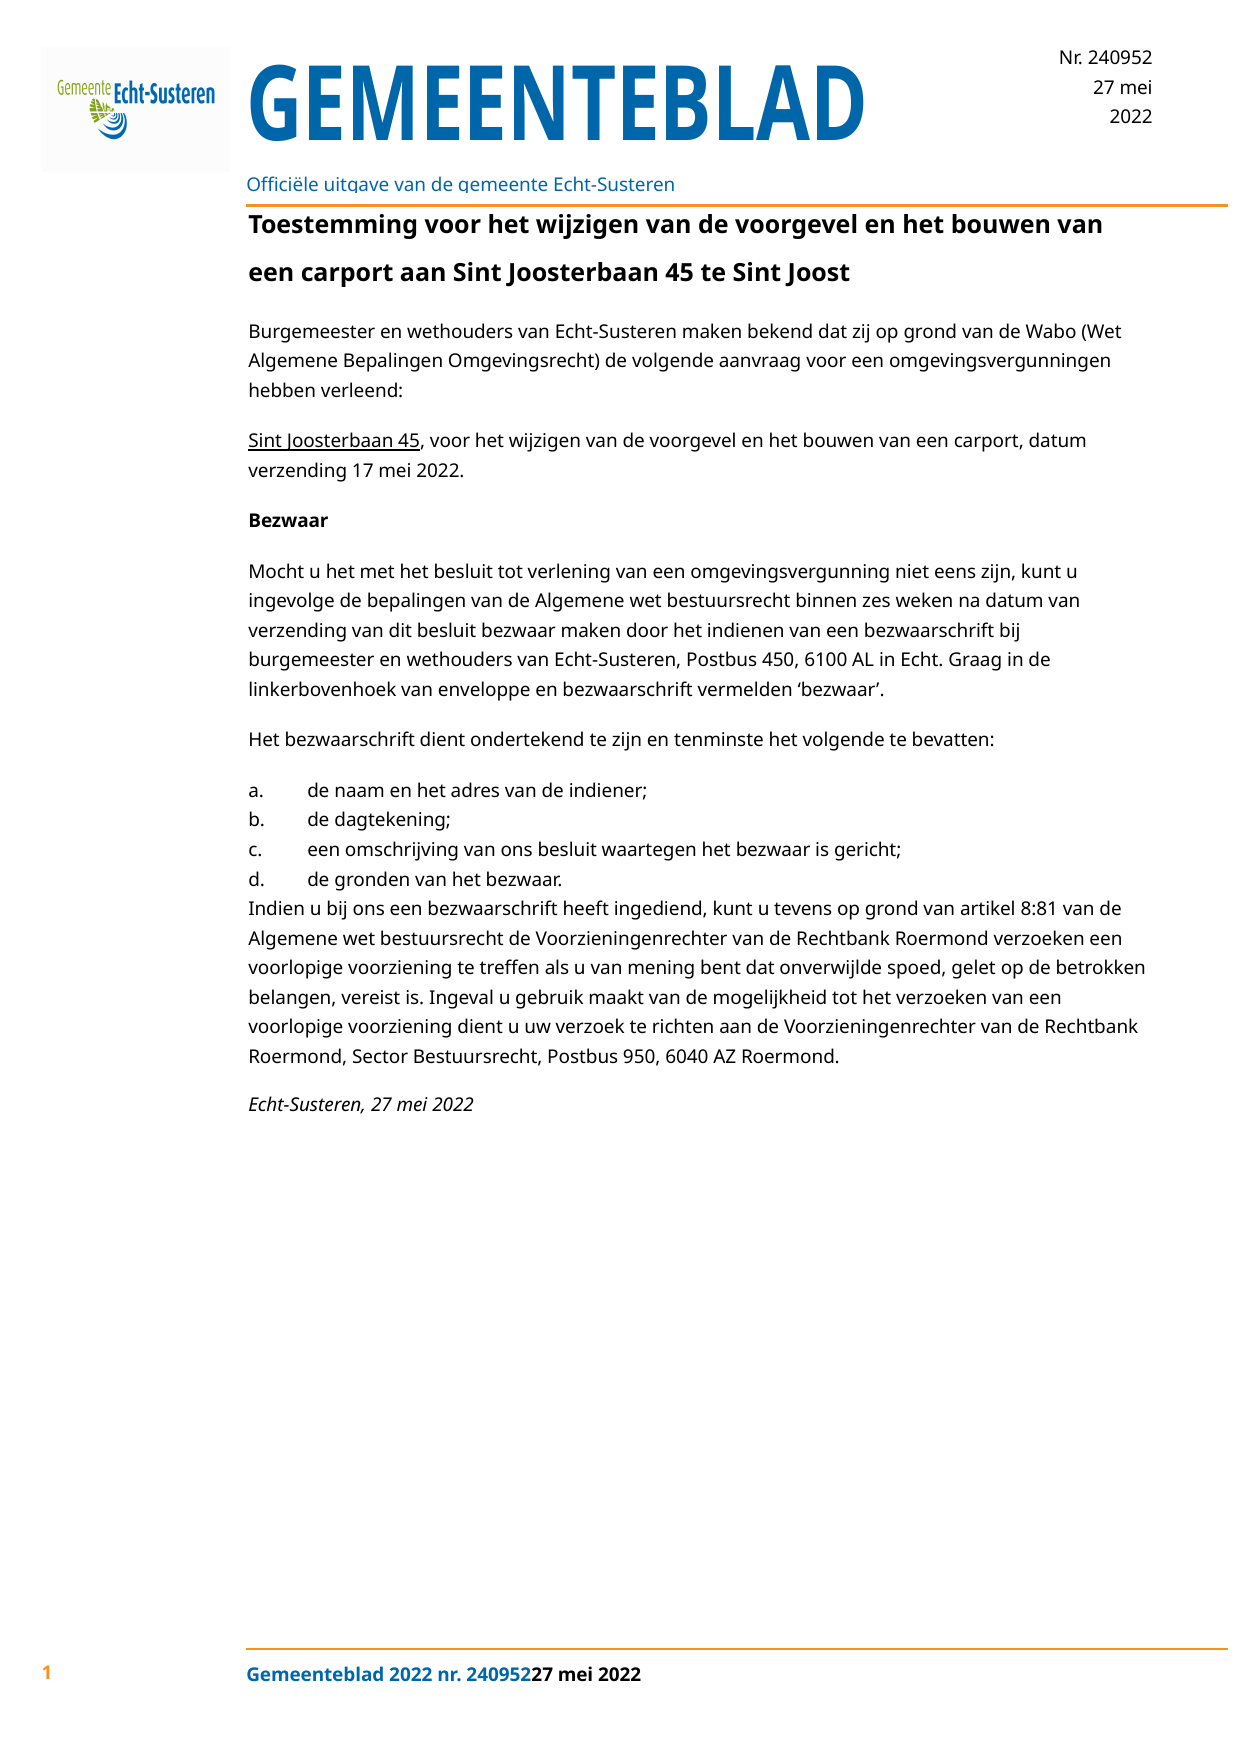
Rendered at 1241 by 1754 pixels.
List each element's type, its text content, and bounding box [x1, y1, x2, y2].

picture [41, 47, 231, 172]
text Indien u bij ons een bezwaarschrift heeft ingediend, kunt u tevens op grond van artikel 8:81 van de Algemene wet bestuursrecht de Voorzieningenrechter van de Rechtbank Roermond verzoeken een voorlopige voorziening te treffen als u van mening bent dat onverwijlde spoed, gelet op de betrokken belangen, vereist is. Ingeval u gebruik maakt van de mogelijkheid tot het verzoeken van een voorlopige voorziening dient u uw verzoek te richten aan de Voorzieningenrechter van de Rechtbank Roermond, Sector Bestuursrecht, Postbus 950, 6040 AZ Roermond. [248, 895, 1152, 1069]
text Echt-Susteren, 27 mei 2022 [248, 1091, 1152, 1117]
list een omschrijving van ons besluit waartegen het bezwaar is gericht; [248, 836, 1152, 862]
list de dagtekening; [248, 807, 1152, 832]
list de gronden van het bezwaar. [248, 866, 1152, 892]
text Burgemeester en wethouders van Echt-Susteren maken bekend dat zij op grond van de Wabo (Wet Algemene Bepalingen Omgevingsrecht) de volgende aanvraag voor een omgevingsvergunningen hebben verleend: [248, 318, 1152, 403]
text Bezwaar [248, 507, 1152, 533]
text Sint Joosterbaan 45, voor het wijzigen van de voorgevel en het bouwen van een carport, datum verzending 17 mei 2022. [248, 427, 1152, 483]
text Mocht u het met het besluit tot verlening van een omgevingsvergunning niet eens zijn, kunt u ingevolge de bepalingen van de Algemene wet bestuursrecht binnen zes weken na datum van verzending van dit besluit bezwaar maken door het indienen van een bezwaarschrift bij burgemeester en wethouders van Echt-Susteren, Postbus 450, 6100 AL in Echt. Graag in de linkerbovenhoek van enveloppe en bezwaarschrift vermelden ‘bezwaar’. [248, 558, 1152, 702]
text Toestemming voor het wijzigen van de voorgevel en het bouwen van een carport aan Sint Joosterbaan 45 te Sint Joost [248, 207, 1152, 288]
list de naam en het adres van de indiener; [248, 777, 1152, 803]
text Het bezwaarschrift dient ondertekend te zijn en tenminste het volgende te bevatten: [248, 727, 1152, 752]
